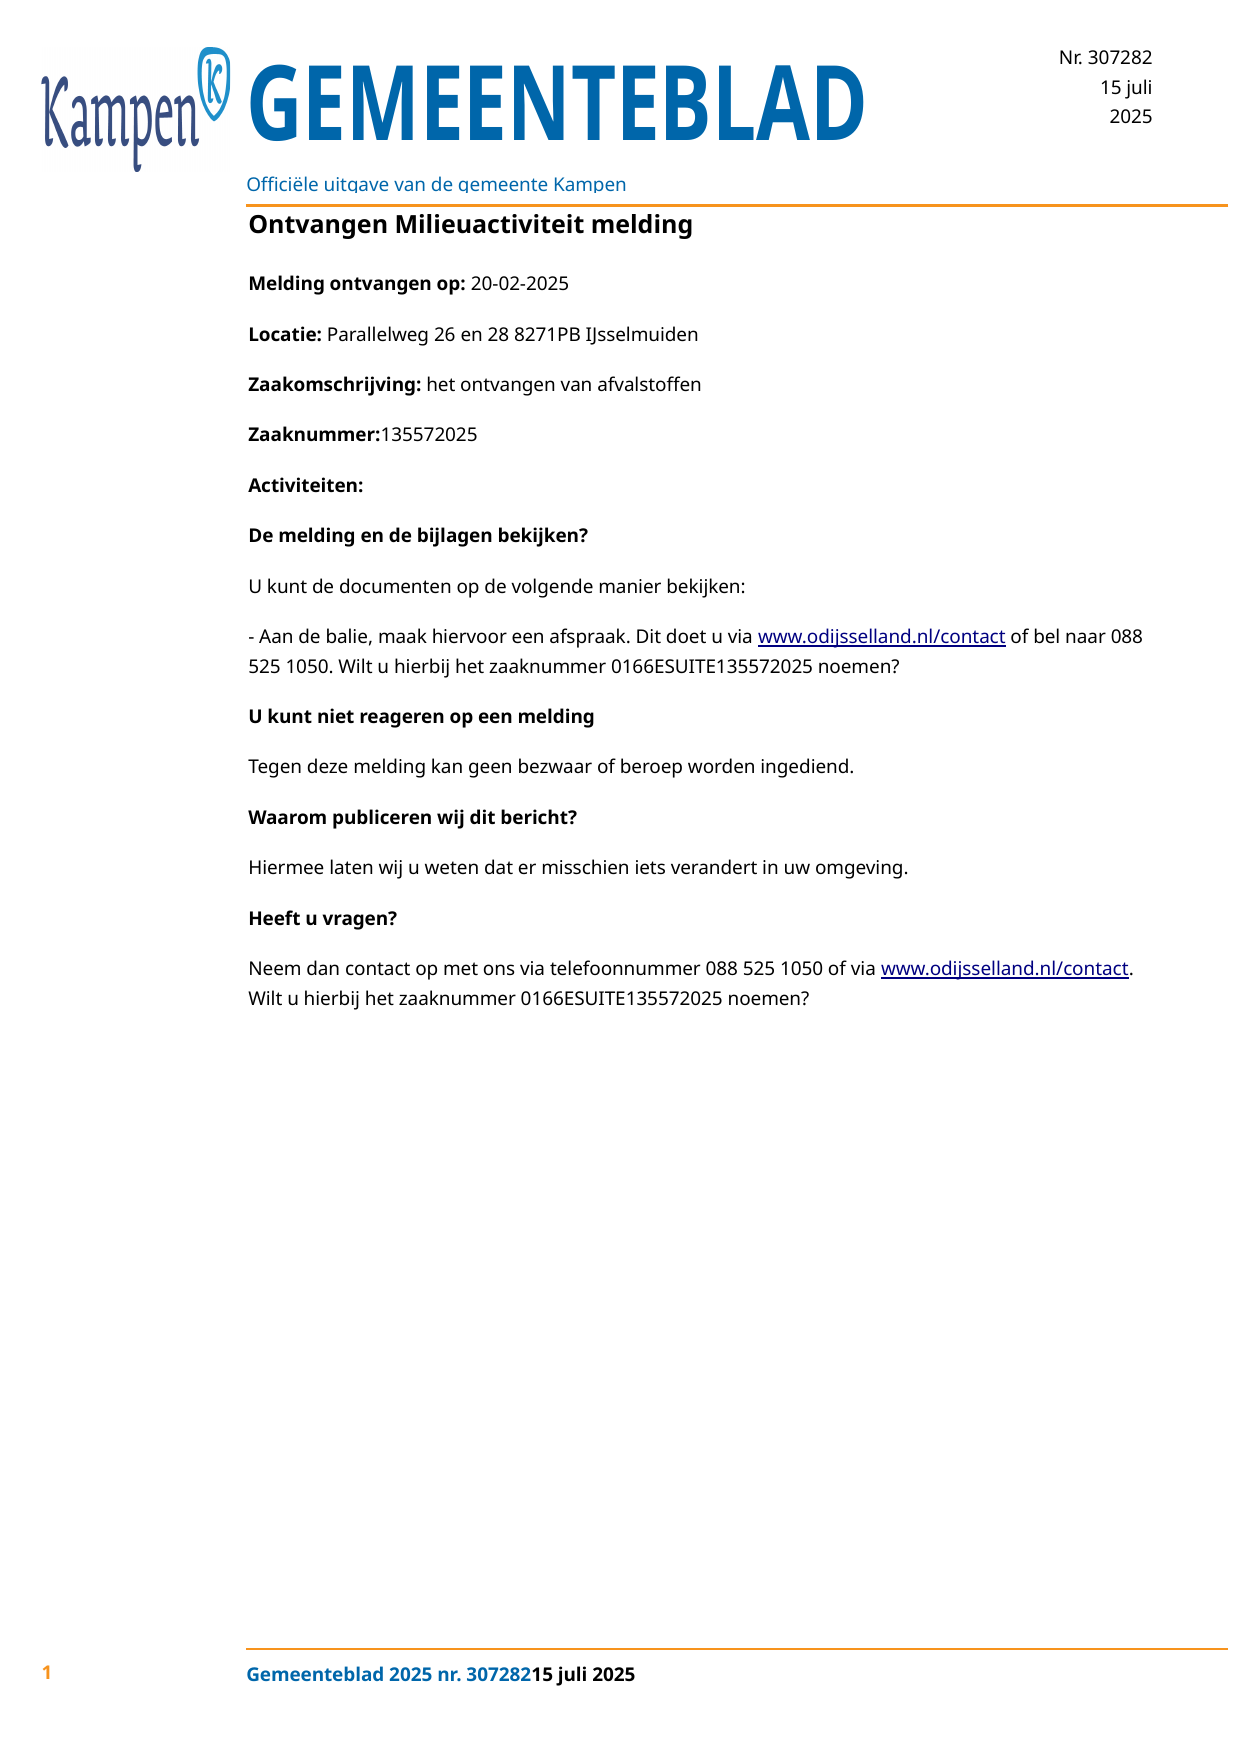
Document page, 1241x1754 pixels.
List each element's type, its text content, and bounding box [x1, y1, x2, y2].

text Zaakomschrijving: het ontvangen van afvalstoffen [248, 371, 1152, 397]
picture [41, 47, 231, 172]
text Hiermee laten wij u weten dat er misschien iets verandert in uw omgeving. [248, 854, 1152, 880]
text Melding ontvangen op: 20-02-2025 [248, 270, 1152, 296]
text Heeft u vragen? [248, 905, 1152, 931]
text - Aan de balie, maak hiervoor een afspraak. Dit doet u via www.odijsselland.nl/contact of bel naar 088 525 1050. Wilt u hierbij het zaaknummer 0166ESUITE135572025 noemen? [248, 623, 1152, 678]
text U kunt de documenten op de volgende manier bekijken: [248, 573, 1152, 598]
text Neem dan contact op met ons via telefoonnummer 088 525 1050 of via www.odijsselland.nl/contact. Wilt u hierbij het zaaknummer 0166ESUITE135572025 noemen? [248, 955, 1152, 1011]
text Zaaknummer:135572025 [248, 422, 1152, 447]
text Waarom publiceren wij dit bericht? [248, 804, 1152, 830]
text Tegen deze melding kan geen bezwaar of beroep worden ingediend. [248, 754, 1152, 779]
text De melding en de bijlagen bekijken? [248, 522, 1152, 548]
text Locatie: Parallelweg 26 en 28 8271PB IJsselmuiden [248, 321, 1152, 346]
text Activiteiten: [248, 472, 1152, 498]
text Ontvangen Milieuactiviteit melding [248, 207, 1152, 241]
text U kunt niet reageren op een melding [248, 703, 1152, 729]
